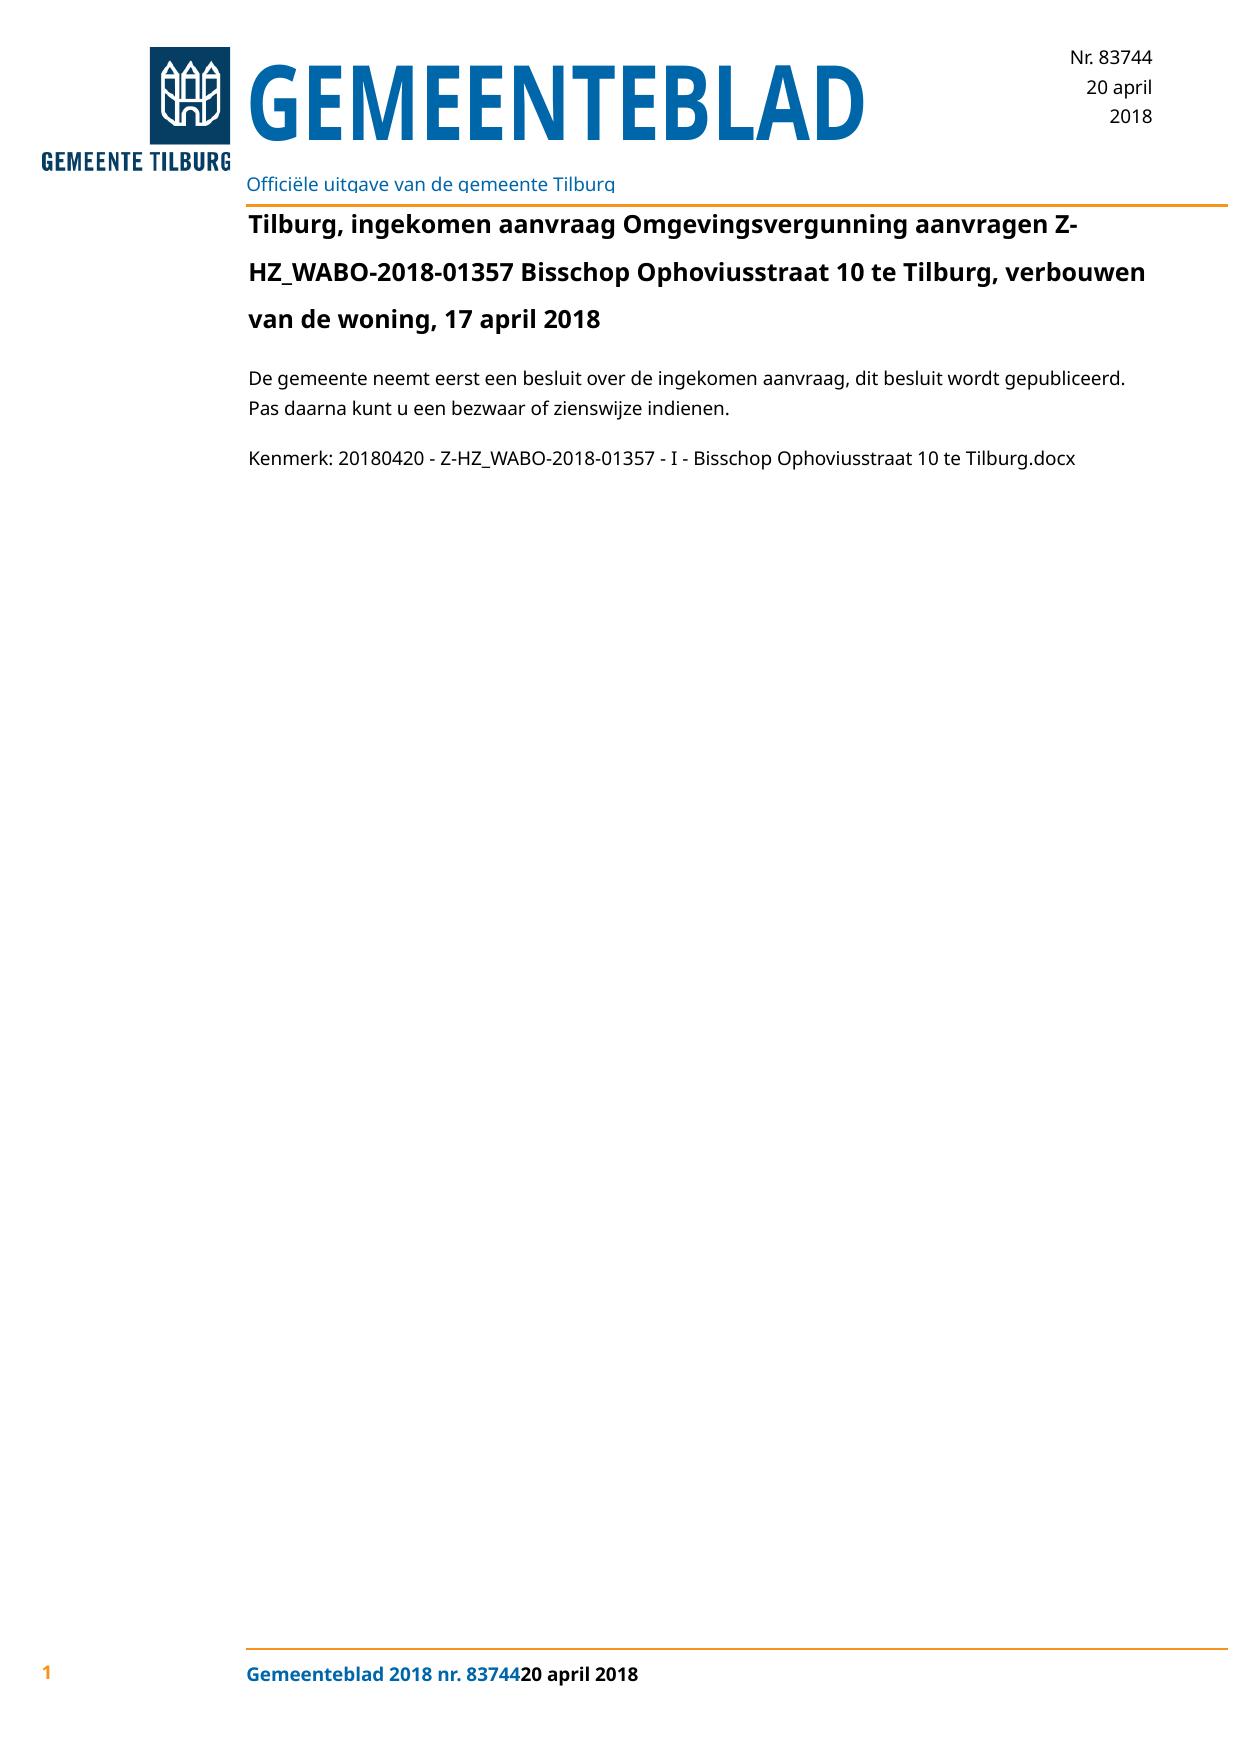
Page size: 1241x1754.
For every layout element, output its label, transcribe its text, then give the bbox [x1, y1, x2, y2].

text Tilburg, ingekomen aanvraag Omgevingsvergunning aanvragen Z-HZ_WABO-2018-01357 Bisschop Ophoviusstraat 10 te Tilburg, verbouwen van de woning, 17 april 2018 [248, 207, 1152, 336]
picture [41, 47, 231, 172]
text Kenmerk: 20180420 - Z-HZ_WABO-2018-01357 - I - Bisschop Ophoviusstraat 10 te Tilburg.docx [248, 446, 1152, 471]
text De gemeente neemt eerst een besluit over de ingekomen aanvraag, dit besluit wordt gepubliceerd. Pas daarna kunt u een bezwaar of zienswijze indienen. [248, 366, 1152, 421]
